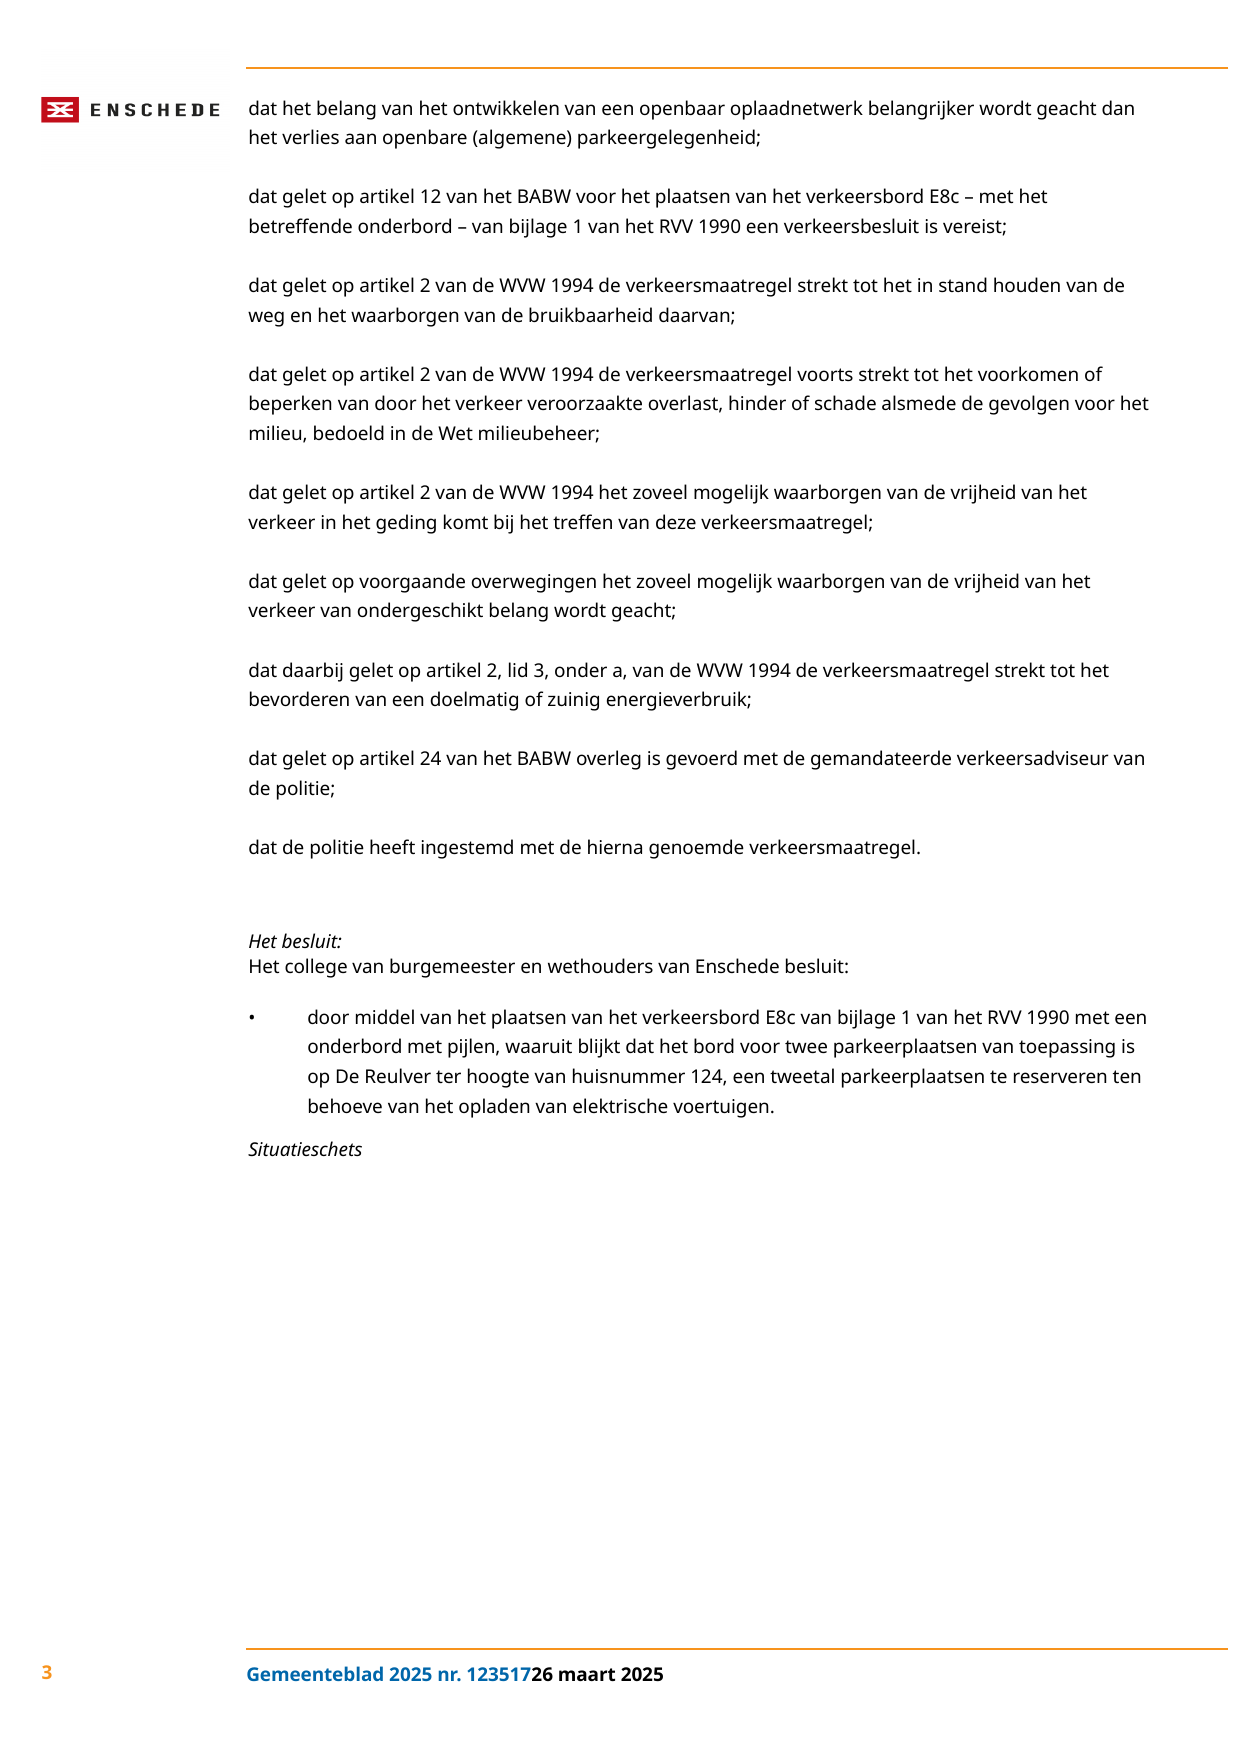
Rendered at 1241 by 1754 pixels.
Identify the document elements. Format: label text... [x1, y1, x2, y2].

text Het college van burgemeester en wethouders van Enschede besluit: [248, 954, 1152, 979]
picture [41, 47, 231, 172]
text Situatieschets [248, 1136, 1152, 1162]
text dat gelet op artikel 2 van de WVW 1994 de verkeersmaatregel voorts strekt tot het voorkomen of beperken van door het verkeer veroorzaakte overlast, hinder of schade alsmede de gevolgen voor het milieu, bedoeld in de Wet milieubeheer; [248, 361, 1152, 446]
text dat het belang van het ontwikkelen van een openbaar oplaadnetwerk belangrijker wordt geacht dan het verlies aan openbare (algemene) parkeergelegenheid; [248, 95, 1152, 150]
text dat gelet op artikel 2 van de WVW 1994 het zoveel mogelijk waarborgen van de vrijheid van het verkeer in het geding komt bij het treffen van deze verkeersmaatregel; [248, 479, 1152, 535]
text dat de politie heeft ingestemd met de hierna genoemde verkeersmaatregel. [248, 834, 1152, 860]
text dat gelet op artikel 24 van het BABW overleg is gevoerd met de gemandateerde verkeersadviseur van de politie; [248, 746, 1152, 801]
text dat gelet op artikel 2 van de WVW 1994 de verkeersmaatregel strekt tot het in stand houden van de weg en het waarborgen van de bruikbaarheid daarvan; [248, 272, 1152, 328]
text dat gelet op artikel 12 van het BABW voor het plaatsen van het verkeersbord E8c – met het betreffende onderbord – van bijlage 1 van het RVV 1990 een verkeersbesluit is vereist; [248, 183, 1152, 239]
text dat daarbij gelet op artikel 2, lid 3, onder a, van de WVW 1994 de verkeersmaatregel strekt tot het bevorderen van een doelmatig of zuinig energieverbruik; [248, 657, 1152, 712]
list door middel van het plaatsen van het verkeersbord E8c van bijlage 1 van het RVV 1990 met een onderbord met pijlen, waaruit blijkt dat het bord voor twee parkeerplaatsen van toepassing is op De Reulver ter hoogte van huisnummer 124, een tweetal parkeerplaatsen te reserveren ten behoeve van het opladen van elektrische voertuigen. [248, 1004, 1152, 1118]
text dat gelet op voorgaande overwegingen het zoveel mogelijk waarborgen van de vrijheid van het verkeer van ondergeschikt belang wordt geacht; [248, 568, 1152, 623]
text Het besluit: [248, 928, 1152, 954]
